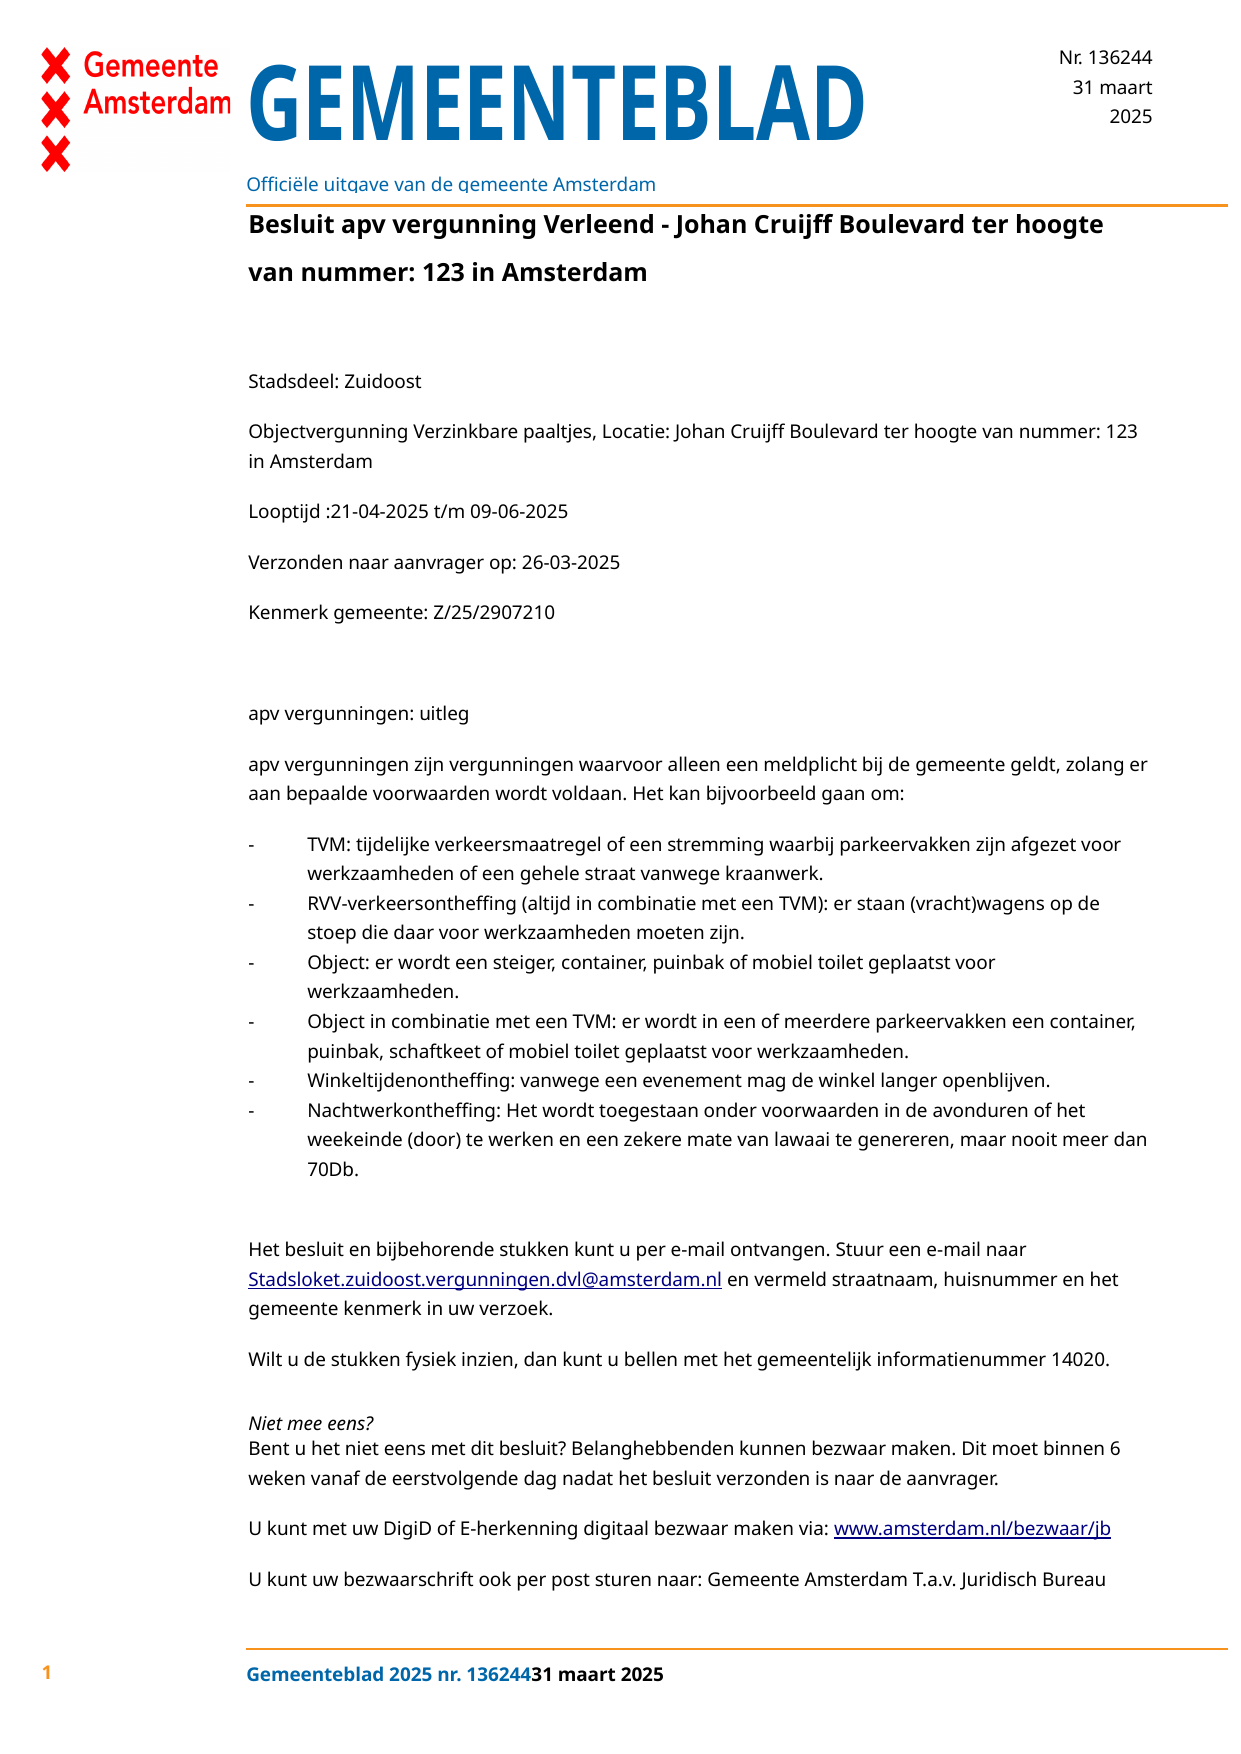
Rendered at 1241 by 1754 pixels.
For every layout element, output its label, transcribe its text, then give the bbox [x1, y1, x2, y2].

text apv vergunningen zijn vergunningen waarvoor alleen een meldplicht bij de gemeente geldt, zolang er aan bepaalde voorwaarden wordt voldaan. Het kan bijvoorbeeld gaan om: [248, 751, 1152, 806]
text Het besluit en bijbehorende stukken kunt u per e-mail ontvangen. Stuur een e-mail naar Stadsloket.zuidoost.vergunningen.dvl@amsterdam.nl en vermeld straatnaam, huisnummer en het gemeente kenmerk in uw verzoek. [248, 1236, 1152, 1321]
text Besluit apv vergunning Verleend - Johan Cruijff Boulevard ter hoogte van nummer: 123 in Amsterdam [248, 207, 1152, 288]
text apv vergunningen: uitleg [248, 700, 1152, 726]
list RVV-verkeersontheffing (altijd in combinatie met een TVM): er staan (vracht)wagens op de stoep die daar voor werkzaamheden moeten zijn. [248, 890, 1152, 945]
picture [41, 47, 231, 172]
list Object: er wordt een steiger, container, puinbak of mobiel toilet geplaatst voor werkzaamheden. [248, 949, 1152, 1004]
text U kunt met uw DigiD of E-herkenning digitaal bezwaar maken via: www.amsterdam.nl/bezwaar/jb [248, 1516, 1152, 1541]
text Bent u het niet eens met dit besluit? Belanghebbenden kunnen bezwaar maken. Dit moet binnen 6 weken vanaf de eerstvolgende dag nadat het besluit verzonden is naar de aanvrager. [248, 1436, 1152, 1491]
text U kunt uw bezwaarschrift ook per post sturen naar: Gemeente Amsterdam T.a.v. Juridisch Bureau [248, 1566, 1152, 1592]
list TVM: tijdelijke verkeersmaatregel of een stremming waarbij parkeervakken zijn afgezet voor werkzaamheden of een gehele straat vanwege kraanwerk. [248, 831, 1152, 886]
list Nachtwerkontheffing: Het wordt toegestaan onder voorwaarden in de avonduren of het weekeinde (door) te werken en een zekere mate van lawaai te genereren, maar nooit meer dan 70Db. [248, 1097, 1152, 1182]
text Wilt u de stukken fysiek inzien, dan kunt u bellen met het gemeentelijk informatienummer 14020. [248, 1346, 1152, 1372]
text Stadsdeel: Zuidoost [248, 368, 1152, 394]
text Looptijd :21-04-2025 t/m 09-06-2025 [248, 499, 1152, 524]
list Object in combinatie met een TVM: er wordt in een of meerdere parkeervakken een container, puinbak, schaftkeet of mobiel toilet geplaatst voor werkzaamheden. [248, 1008, 1152, 1064]
text Verzonden naar aanvrager op: 26-03-2025 [248, 549, 1152, 575]
list Winkeltijdenontheffing: vanwege een evenement mag de winkel langer openblijven. [248, 1067, 1152, 1093]
text Kenmerk gemeente: Z/25/2907210 [248, 599, 1152, 625]
text Niet mee eens? [248, 1410, 1152, 1436]
text Objectvergunning Verzinkbare paaltjes, Locatie: Johan Cruijff Boulevard ter hoogte van nummer: 123 in Amsterdam [248, 419, 1152, 474]
